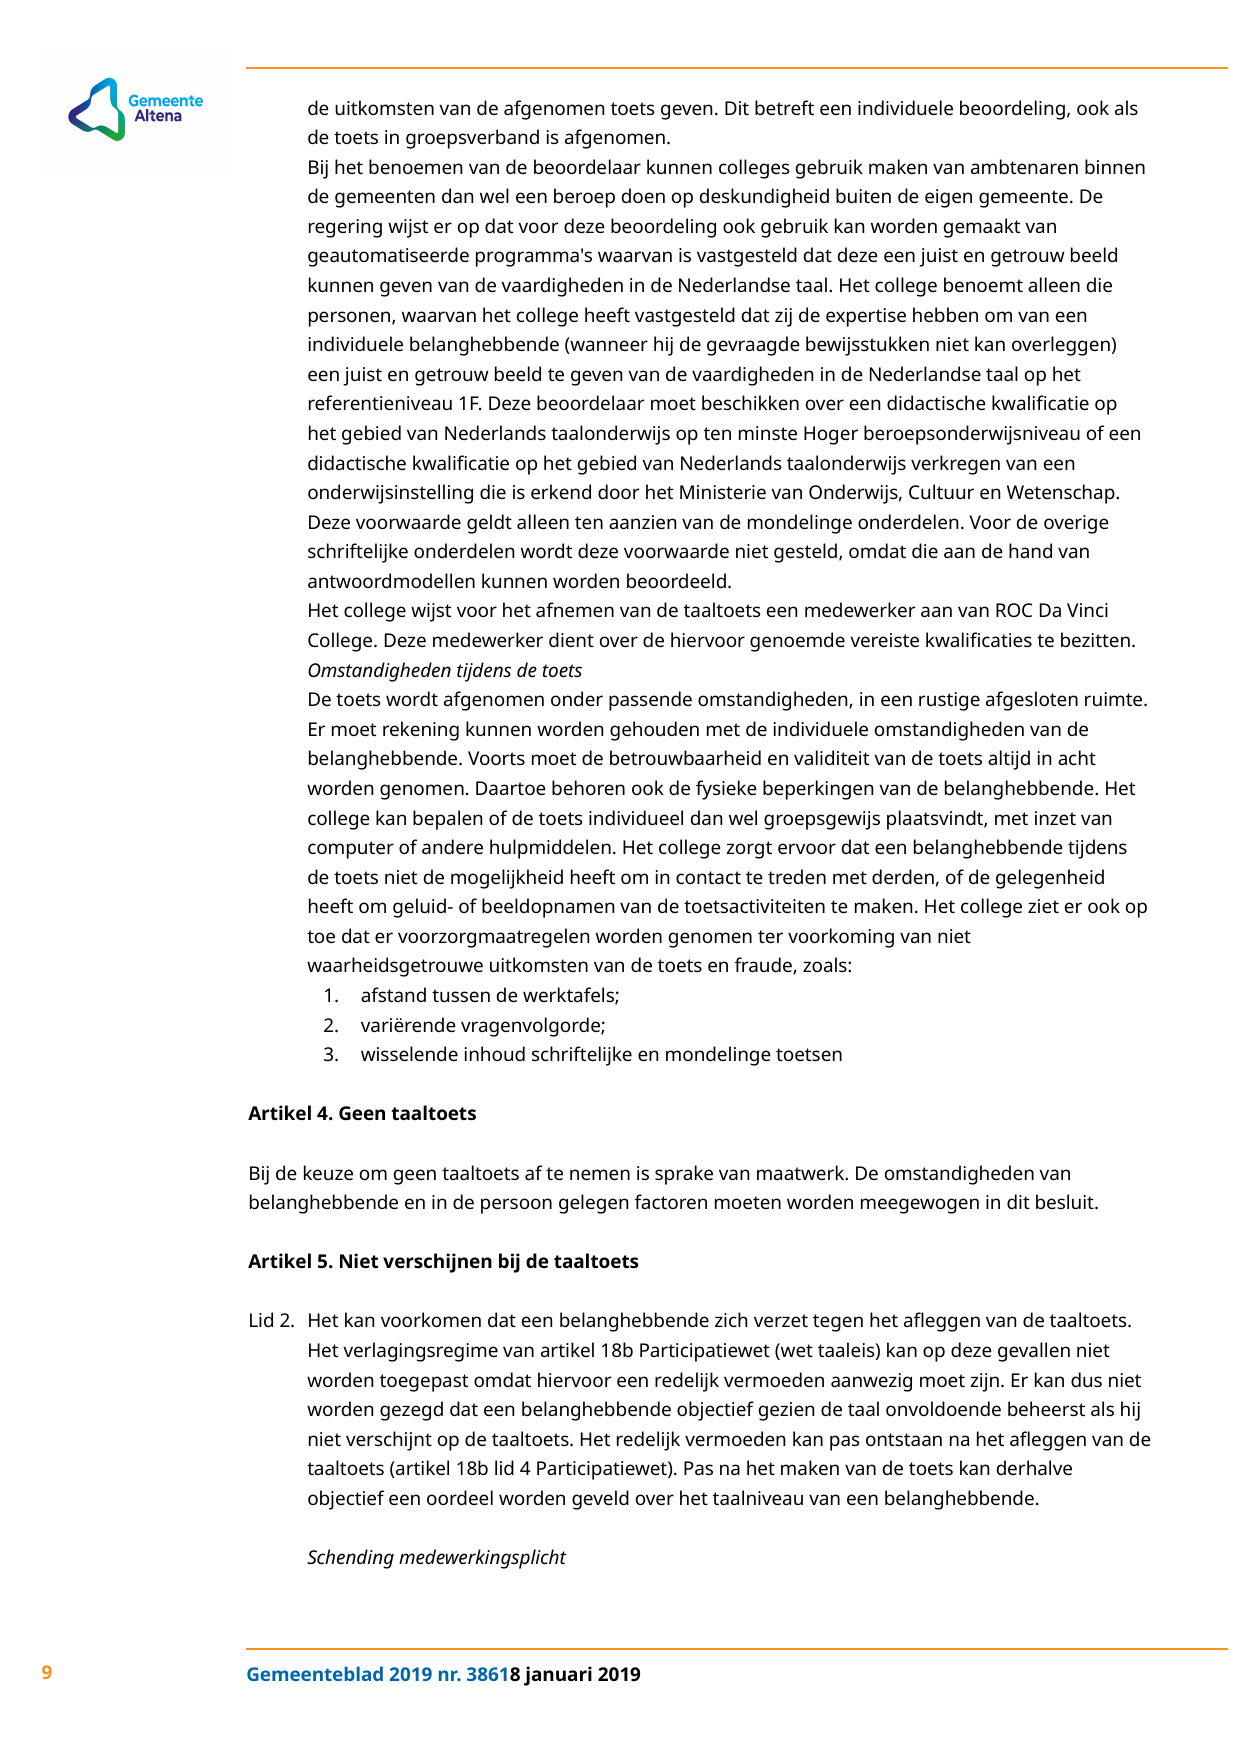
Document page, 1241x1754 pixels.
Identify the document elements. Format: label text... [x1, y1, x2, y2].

list wisselende inhoud schriftelijke en mondelinge toetsen [323, 1041, 1152, 1067]
text Artikel 5. Niet verschijnen bij de taaltoets [248, 1248, 1152, 1274]
list Er moet rekening kunnen worden gehouden met de individuele omstandigheden van de belanghebbende. Voorts moet de betrouwbaarheid en validiteit van de toets altijd in acht worden genomen. Daartoe behoren ook de fysieke beperkingen van de belanghebbende. Het college kan bepalen of de toets individueel dan wel groepsgewijs plaatsvindt, met inzet van computer of andere hulpmiddelen. Het college zorgt ervoor dat een belanghebbende tijdens de toets niet de mogelijkheid heeft om in contact te treden met derden, of de gelegenheid heeft om geluid- of beeldopnamen van de toetsactiviteiten te maken. Het college ziet er ook op toe dat er voorzorgmaatregelen worden genomen ter voorkoming van niet waarheidsgetrouwe uitkomsten van de toets en fraude, zoals: [248, 716, 1152, 978]
list variërende vragenvolgorde; [323, 1012, 1152, 1038]
list Bij het benoemen van de beoordelaar kunnen colleges gebruik maken van ambtenaren binnen de gemeenten dan wel een beroep doen op deskundigheid buiten de eigen gemeente. De regering wijst er op dat voor deze beoordeling ook gebruik kan worden gemaakt van geautomatiseerde programma's waarvan is vastgesteld dat deze een juist en getrouw beeld kunnen geven van de vaardigheden in de Nederlandse taal. Het college benoemt alleen die personen, waarvan het college heeft vastgesteld dat zij de expertise hebben om van een individuele belanghebbende (wanneer hij de gevraagde bewijsstukken niet kan overleggen) een juist en getrouw beeld te geven van de vaardigheden in de Nederlandse taal op het referentieniveau 1F. Deze beoordelaar moet beschikken over een didactische kwalificatie op het gebied van Nederlands taalonderwijs op ten minste Hoger beroepsonderwijsniveau of een didactische kwalificatie op het gebied van Nederlands taalonderwijs verkregen van een onderwijsinstelling die is erkend door het Ministerie van Onderwijs, Cultuur en Wetenschap. Deze voorwaarde geldt alleen ten aanzien van de mondelinge onderdelen. Voor de overige schriftelijke onderdelen wordt deze voorwaarde niet gesteld, omdat die aan de hand van antwoordmodellen kunnen worden beoordeeld. [248, 154, 1152, 594]
list Het college wijst voor het afnemen van de taaltoets een medewerker aan van ROC Da Vinci College. Deze medewerker dient over de hiervoor genoemde vereiste kwalificaties te bezitten. [248, 598, 1152, 653]
list de uitkomsten van de afgenomen toets geven. Dit betreft een individuele beoordeling, ook als de toets in groepsverband is afgenomen. [248, 95, 1152, 150]
picture [41, 47, 231, 172]
text Artikel 4. Geen taaltoets [248, 1101, 1152, 1126]
list Het kan voorkomen dat een belanghebbende zich verzet tegen het afleggen van de taaltoets. Het verlagingsregime van artikel 18b Participatiewet (wet taaleis) kan op deze gevallen niet worden toegepast omdat hiervoor een redelijk vermoeden aanwezig moet zijn. Er kan dus niet worden gezegd dat een belanghebbende objectief gezien de taal onvoldoende beheerst als hij niet verschijnt op de taaltoets. Het redelijk vermoeden kan pas ontstaan na het afleggen van de taaltoets (artikel 18b lid 4 Participatiewet). Pas na het maken van de toets kan derhalve objectief een oordeel worden geveld over het taalniveau van een belanghebbende. [248, 1308, 1152, 1511]
list Omstandigheden tijdens de toets [248, 657, 1152, 683]
list afstand tussen de werktafels; [323, 982, 1152, 1008]
list De toets wordt afgenomen onder passende omstandigheden, in een rustige afgesloten ruimte. [248, 686, 1152, 712]
list Schending medewerkingsplicht [248, 1544, 1152, 1570]
text Bij de keuze om geen taaltoets af te nemen is sprake van maatwerk. De omstandigheden van belanghebbende en in de persoon gelegen factoren moeten worden meegewogen in dit besluit. [248, 1160, 1152, 1215]
